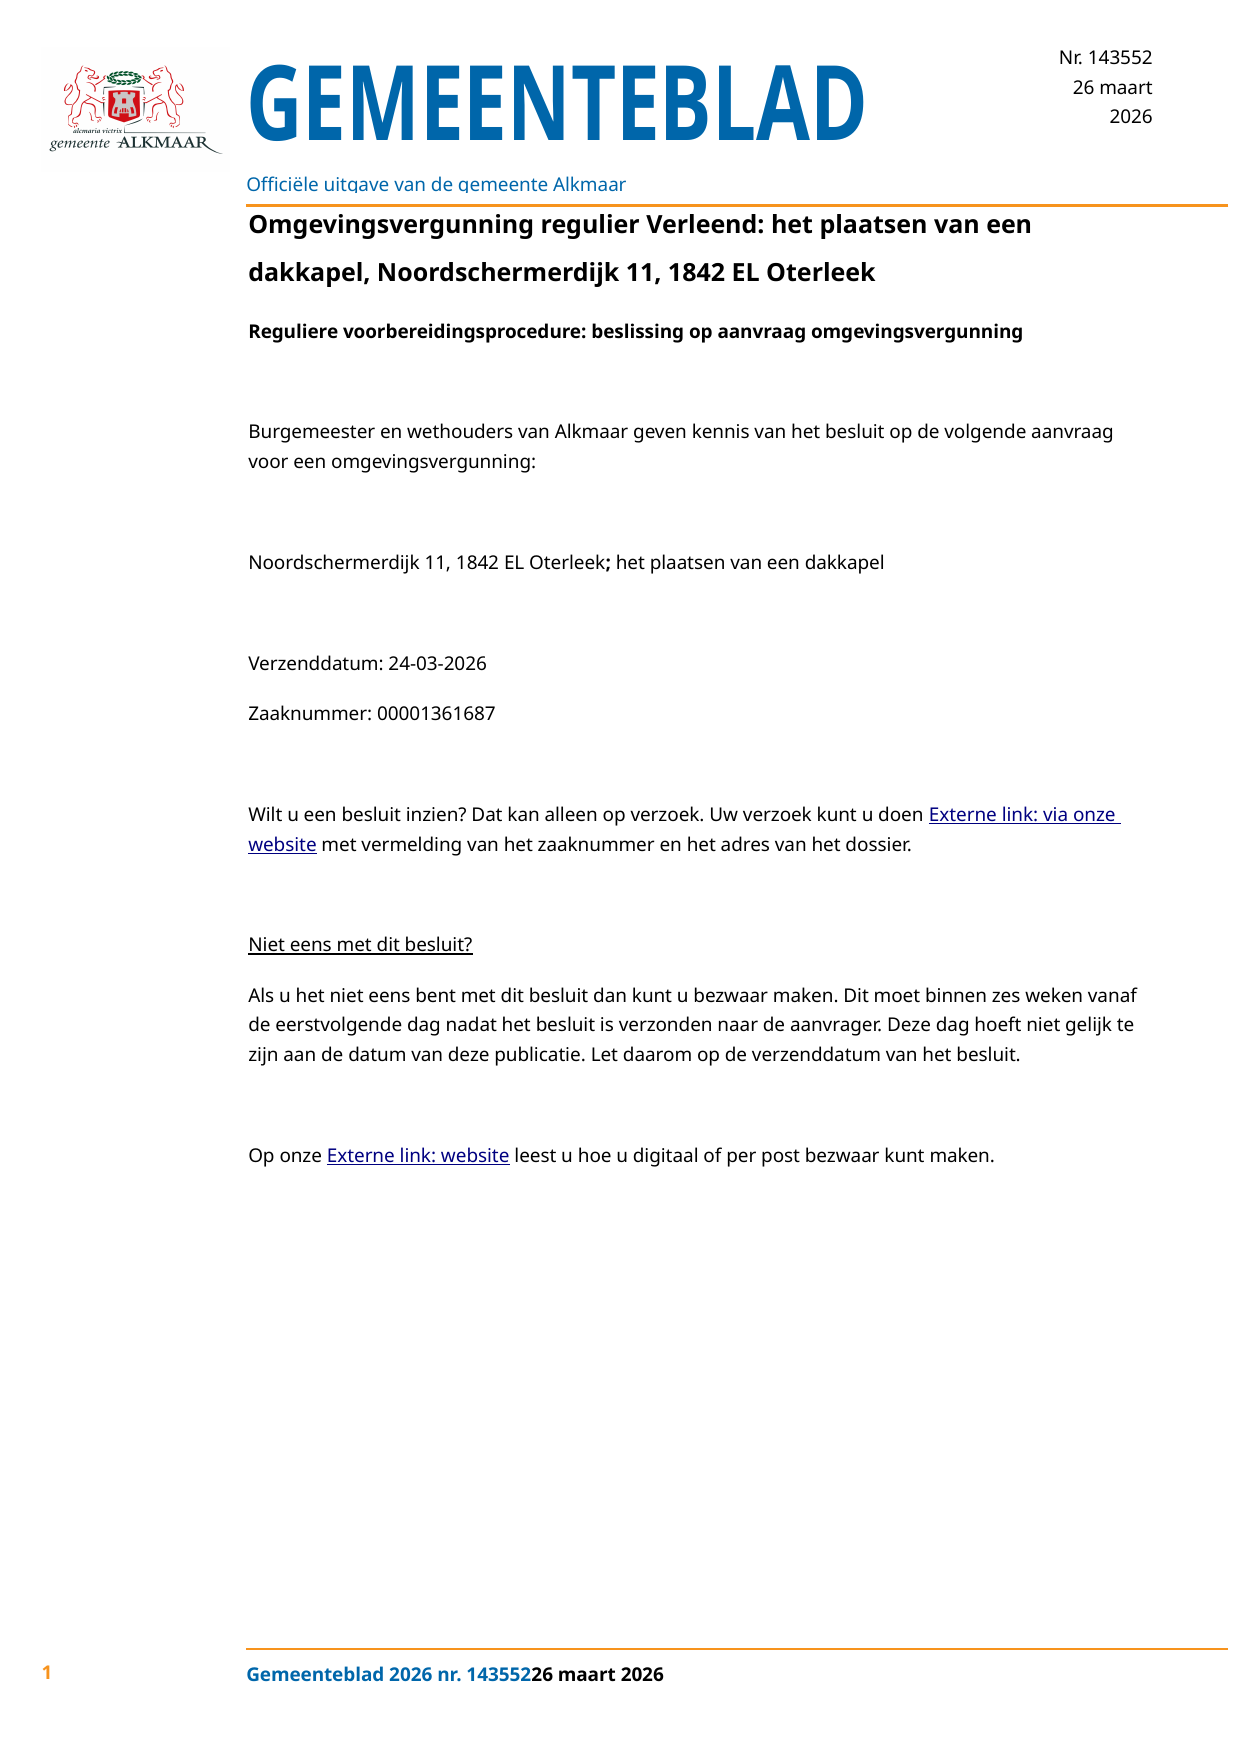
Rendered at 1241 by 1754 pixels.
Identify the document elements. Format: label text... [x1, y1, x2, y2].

text Reguliere voorbereidingsprocedure: beslissing op aanvraag omgevingsvergunning [248, 318, 1152, 344]
text Burgemeester en wethouders van Alkmaar geven kennis van het besluit op de volgende aanvraag voor een omgevingsvergunning: [248, 419, 1152, 474]
text Omgevingsvergunning regulier Verleend: het plaatsen van een dakkapel, Noordschermerdijk 11, 1842 EL Oterleek [248, 207, 1152, 288]
text Noordschermerdijk 11, 1842 EL Oterleek; het plaatsen van een dakkapel [248, 549, 1152, 575]
text Zaaknummer: 00001361687 [248, 700, 1152, 726]
text Op onze Externe link: website leest u hoe u digitaal of per post bezwaar kunt maken. [248, 1142, 1152, 1168]
picture [41, 47, 231, 172]
text Als u het niet eens bent met dit besluit dan kunt u bezwaar maken. Dit moet binnen zes weken vanaf de eerstvolgende dag nadat het besluit is verzonden naar de aanvrager. Deze dag hoeft niet gelijk te zijn aan de datum van deze publicatie. Let daarom op de verzenddatum van het besluit. [248, 982, 1152, 1067]
text Wilt u een besluit inzien? Dat kan alleen op verzoek. Uw verzoek kunt u doen Externe link: via onze website met vermelding van het zaaknummer en het adres van het dossier. [248, 801, 1152, 857]
text Niet eens met dit besluit? [248, 932, 1152, 957]
text Verzenddatum: 24-03-2026 [248, 650, 1152, 676]
